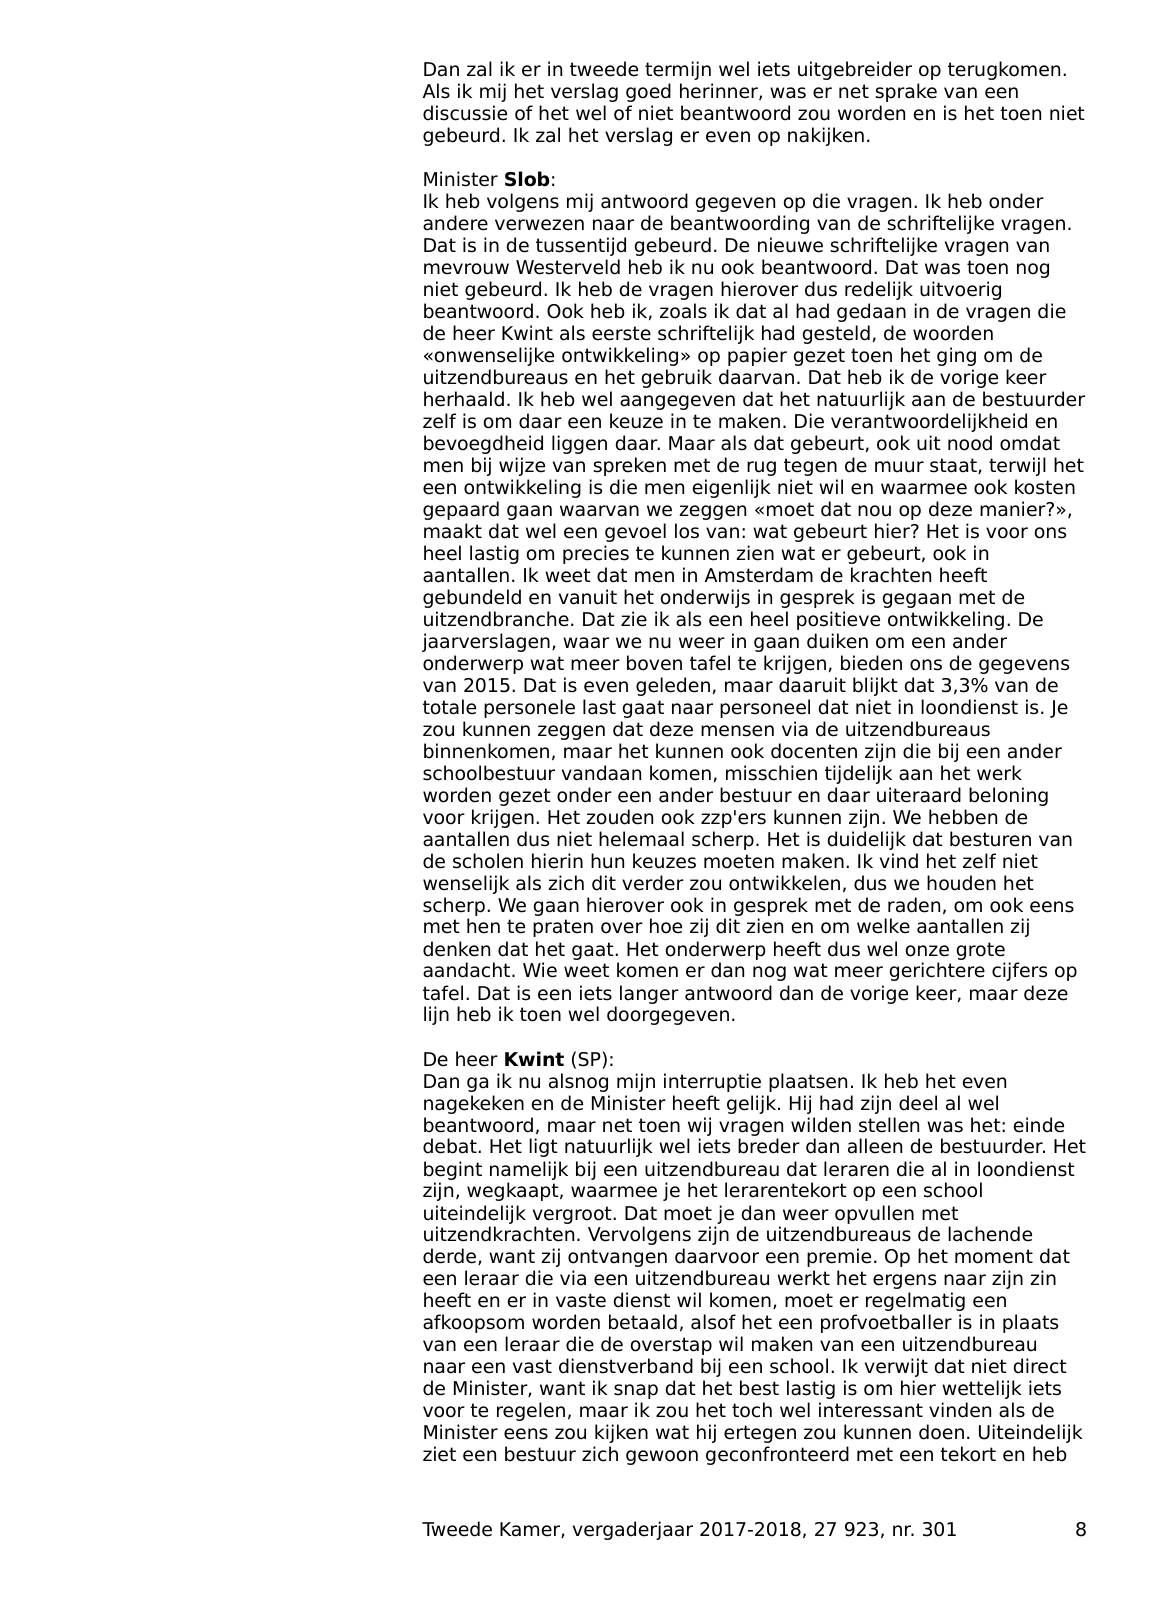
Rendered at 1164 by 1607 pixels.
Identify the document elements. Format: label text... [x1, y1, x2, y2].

text De heer Kwint (SP): [422, 1048, 1087, 1071]
text Dan ga ik nu alsnog mijn interruptie plaatsen. Ik heb het even nagekeken en de Minister heeft gelijk. Hij had zijn deel al wel beantwoord, maar net toen wij vragen wilden stellen was het: einde debat. Het ligt natuurlijk wel iets breder dan alleen de bestuurder. Het begint namelijk bij een uitzendbureau dat leraren die al in loondienst zijn, wegkaapt, waarmee je het lerarentekort op een school uiteindelijk vergroot. Dat moet je dan weer opvullen met uitzendkrachten. Vervolgens zijn de uitzendbureaus de lachende derde, want zij ontvangen daarvoor een premie. Op het moment dat een leraar die via een uitzendbureau werkt het ergens naar zijn zin heeft en er in vaste dienst wil komen, moet er regelmatig een afkoopsom worden betaald, alsof het een profvoetballer is in plaats van een leraar die de overstap wil maken van een uitzendbureau naar een vast dienstverband bij een school. Ik verwijt dat niet direct de Minister, want ik snap dat het best lastig is om hier wettelijk iets voor te regelen, maar ik zou het toch wel interessant vinden als de Minister eens zou kijken wat hij ertegen zou kunnen doen. Uiteindelijk ziet een bestuur zich gewoon geconfronteerd met een tekort en heb [422, 1071, 1087, 1466]
text Minister Slob: [422, 169, 1087, 191]
text Dan zal ik er in tweede termijn wel iets uitgebreider op terugkomen. Als ik mij het verslag goed herinner, was er net sprake van een discussie of het wel of niet beantwoord zou worden en is het toen niet gebeurd. Ik zal het verslag er even op nakijken. [422, 59, 1087, 147]
text Ik heb volgens mij antwoord gegeven op die vragen. Ik heb onder andere verwezen naar de beantwoording van de schriftelijke vragen. Dat is in de tussentijd gebeurd. De nieuwe schriftelijke vragen van mevrouw Westerveld heb ik nu ook beantwoord. Dat was toen nog niet gebeurd. Ik heb de vragen hierover dus redelijk uitvoerig beantwoord. Ook heb ik, zoals ik dat al had gedaan in de vragen die de heer Kwint als eerste schriftelijk had gesteld, de woorden «onwenselijke ontwikkeling» op papier gezet toen het ging om de uitzendbureaus en het gebruik daarvan. Dat heb ik de vorige keer herhaald. Ik heb wel aangegeven dat het natuurlijk aan de bestuurder zelf is om daar een keuze in te maken. Die verantwoordelijkheid en bevoegdheid liggen daar. Maar als dat gebeurt, ook uit nood omdat men bij wijze van spreken met de rug tegen de muur staat, terwijl het een ontwikkeling is die men eigenlijk niet wil en waarmee ook kosten gepaard gaan waarvan we zeggen «moet dat nou op deze manier?», maakt dat wel een gevoel los van: wat gebeurt hier? Het is voor ons heel lastig om precies te kunnen zien wat er gebeurt, ook in aantallen. Ik weet dat men in Amsterdam de krachten heeft gebundeld en vanuit het onderwijs in gesprek is gegaan met de uitzendbranche. Dat zie ik als een heel positieve ontwikkeling. De jaarverslagen, waar we nu weer in gaan duiken om een ander onderwerp wat meer boven tafel te krijgen, bieden ons de gegevens van 2015. Dat is even geleden, maar daaruit blijkt dat 3,3% van de totale personele last gaat naar personeel dat niet in loondienst is. Je zou kunnen zeggen dat deze mensen via de uitzendbureaus binnenkomen, maar het kunnen ook docenten zijn die bij een ander schoolbestuur vandaan komen, misschien tijdelijk aan het werk worden gezet onder een ander bestuur en daar uiteraard beloning voor krijgen. Het zouden ook zzp'ers kunnen zijn. We hebben de aantallen dus niet helemaal scherp. Het is duidelijk dat besturen van de scholen hierin hun keuzes moeten maken. Ik vind het zelf niet wenselijk als zich dit verder zou ontwikkelen, dus we houden het scherp. We gaan hierover ook in gesprek met de raden, om ook eens met hen te praten over hoe zij dit zien en om welke aantallen zij denken dat het gaat. Het onderwerp heeft dus wel onze grote aandacht. Wie weet komen er dan nog wat meer gerichtere cijfers op tafel. Dat is een iets langer antwoord dan de vorige keer, maar deze lijn heb ik toen wel doorgegeven. [422, 191, 1087, 1026]
